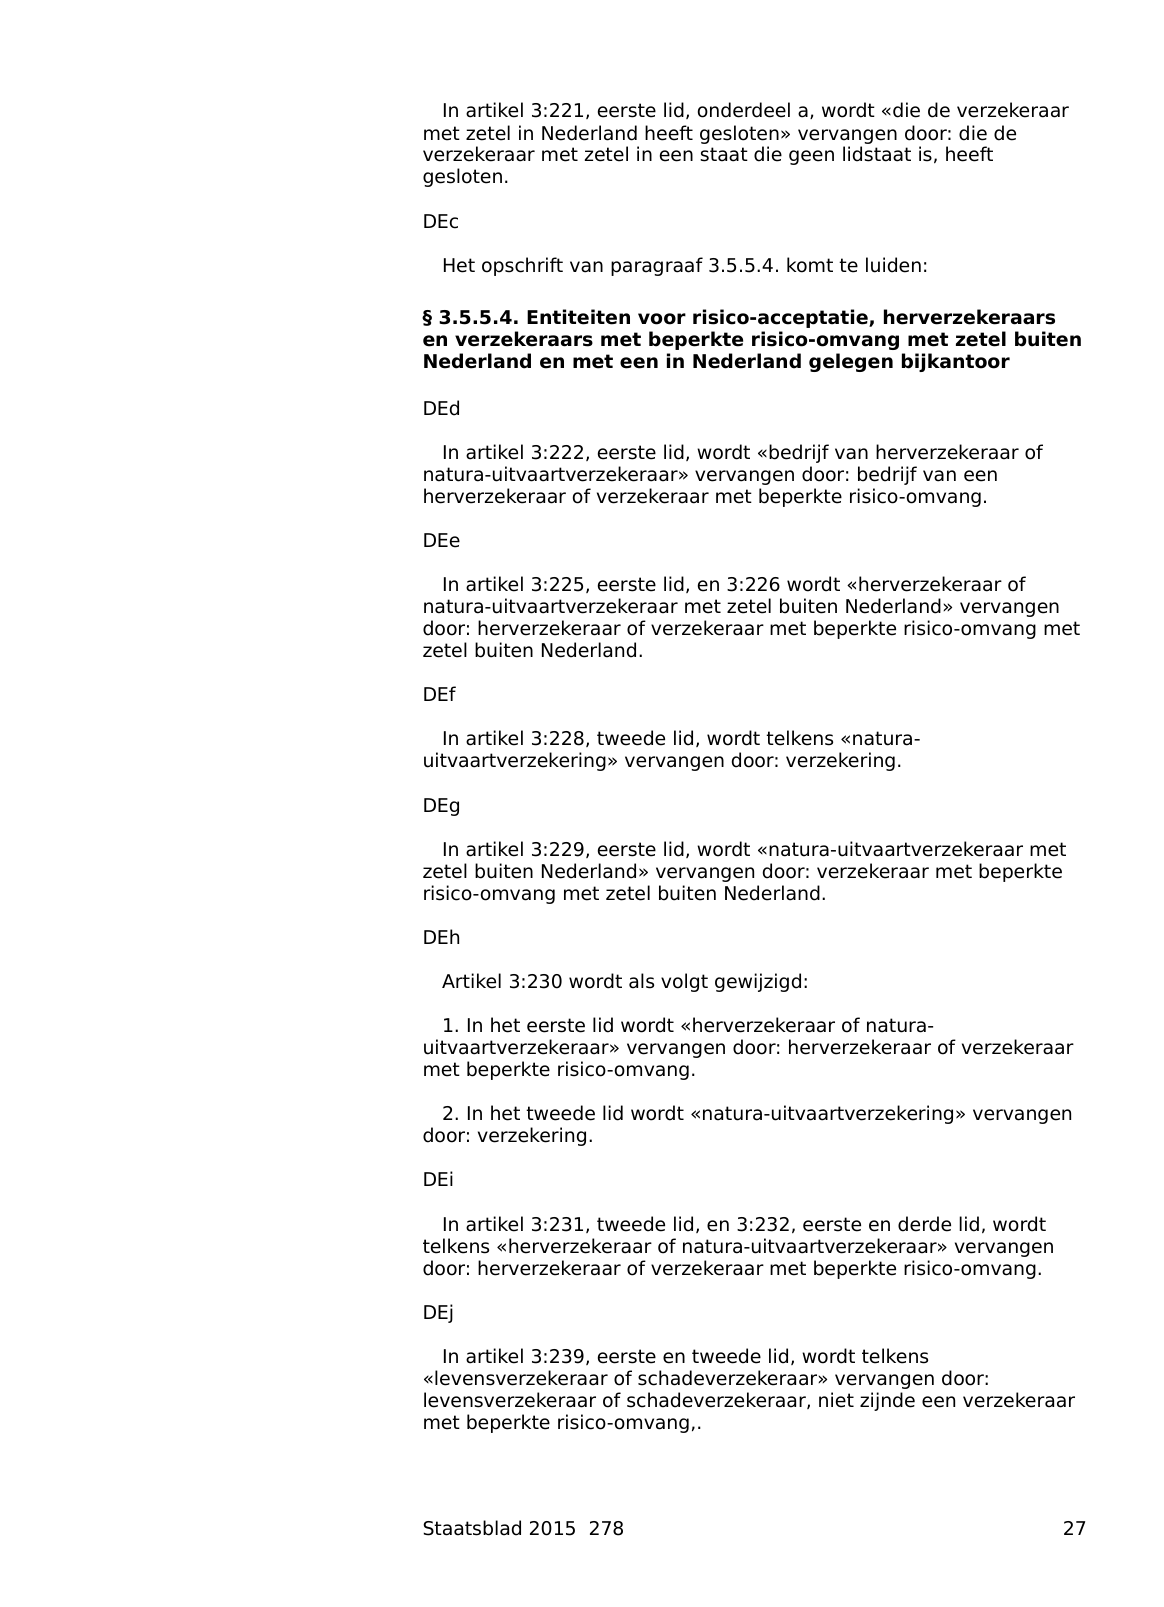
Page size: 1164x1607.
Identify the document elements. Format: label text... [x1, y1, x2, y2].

text DEh [422, 927, 1087, 949]
subtitle § 3.5.5.4. Entiteiten voor risico-acceptatie, herverzekeraars en verzekeraars met beperkte risico-omvang met zetel buiten Nederland en met een in Nederland gelegen bijkantoor [422, 307, 1087, 373]
text DEe [422, 530, 1087, 552]
text Het opschrift van paragraaf 3.5.5.4. komt te luiden: [422, 255, 1087, 277]
text In artikel 3:228, tweede lid, wordt telkens «natura-uitvaartverzekering» vervangen door: verzekering. [422, 728, 1087, 772]
text DEd [422, 398, 1087, 419]
text 2. In het tweede lid wordt «natura-uitvaartverzekering» vervangen door: verzekering. [422, 1103, 1087, 1147]
text DEj [422, 1302, 1087, 1324]
text 1. In het eerste lid wordt «herverzekeraar of natura-uitvaartverzekeraar» vervangen door: herverzekeraar of verzekeraar met beperkte risico-omvang. [422, 1015, 1087, 1081]
text In artikel 3:225, eerste lid, en 3:226 wordt «herverzekeraar of natura-uitvaartverzekeraar met zetel buiten Nederland» vervangen door: herverzekeraar of verzekeraar met beperkte risico-omvang met zetel buiten Nederland. [422, 574, 1087, 662]
text DEf [422, 684, 1087, 706]
text In artikel 3:229, eerste lid, wordt «natura-uitvaartverzekeraar met zetel buiten Nederland» vervangen door: verzekeraar met beperkte risico-omvang met zetel buiten Nederland. [422, 839, 1087, 904]
text In artikel 3:231, tweede lid, en 3:232, eerste en derde lid, wordt telkens «herverzekeraar of natura-uitvaartverzekeraar» vervangen door: herverzekeraar of verzekeraar met beperkte risico-omvang. [422, 1213, 1087, 1279]
text DEc [422, 211, 1087, 232]
text In artikel 3:222, eerste lid, wordt «bedrijf van herverzekeraar of natura-uitvaartverzekeraar» vervangen door: bedrijf van een herverzekeraar of verzekeraar met beperkte risico-omvang. [422, 442, 1087, 508]
text In artikel 3:239, eerste en tweede lid, wordt telkens «levensverzekeraar of schadeverzekeraar» vervangen door: levensverzekeraar of schadeverzekeraar, niet zijnde een verzekeraar met beperkte risico-omvang,. [422, 1346, 1087, 1434]
text DEg [422, 794, 1087, 816]
text DEi [422, 1169, 1087, 1191]
text In artikel 3:221, eerste lid, onderdeel a, wordt «die de verzekeraar met zetel in Nederland heeft gesloten» vervangen door: die de verzekeraar met zetel in een staat die geen lidstaat is, heeft gesloten. [422, 100, 1087, 188]
text Artikel 3:230 wordt als volgt gewijzigd: [422, 971, 1087, 993]
